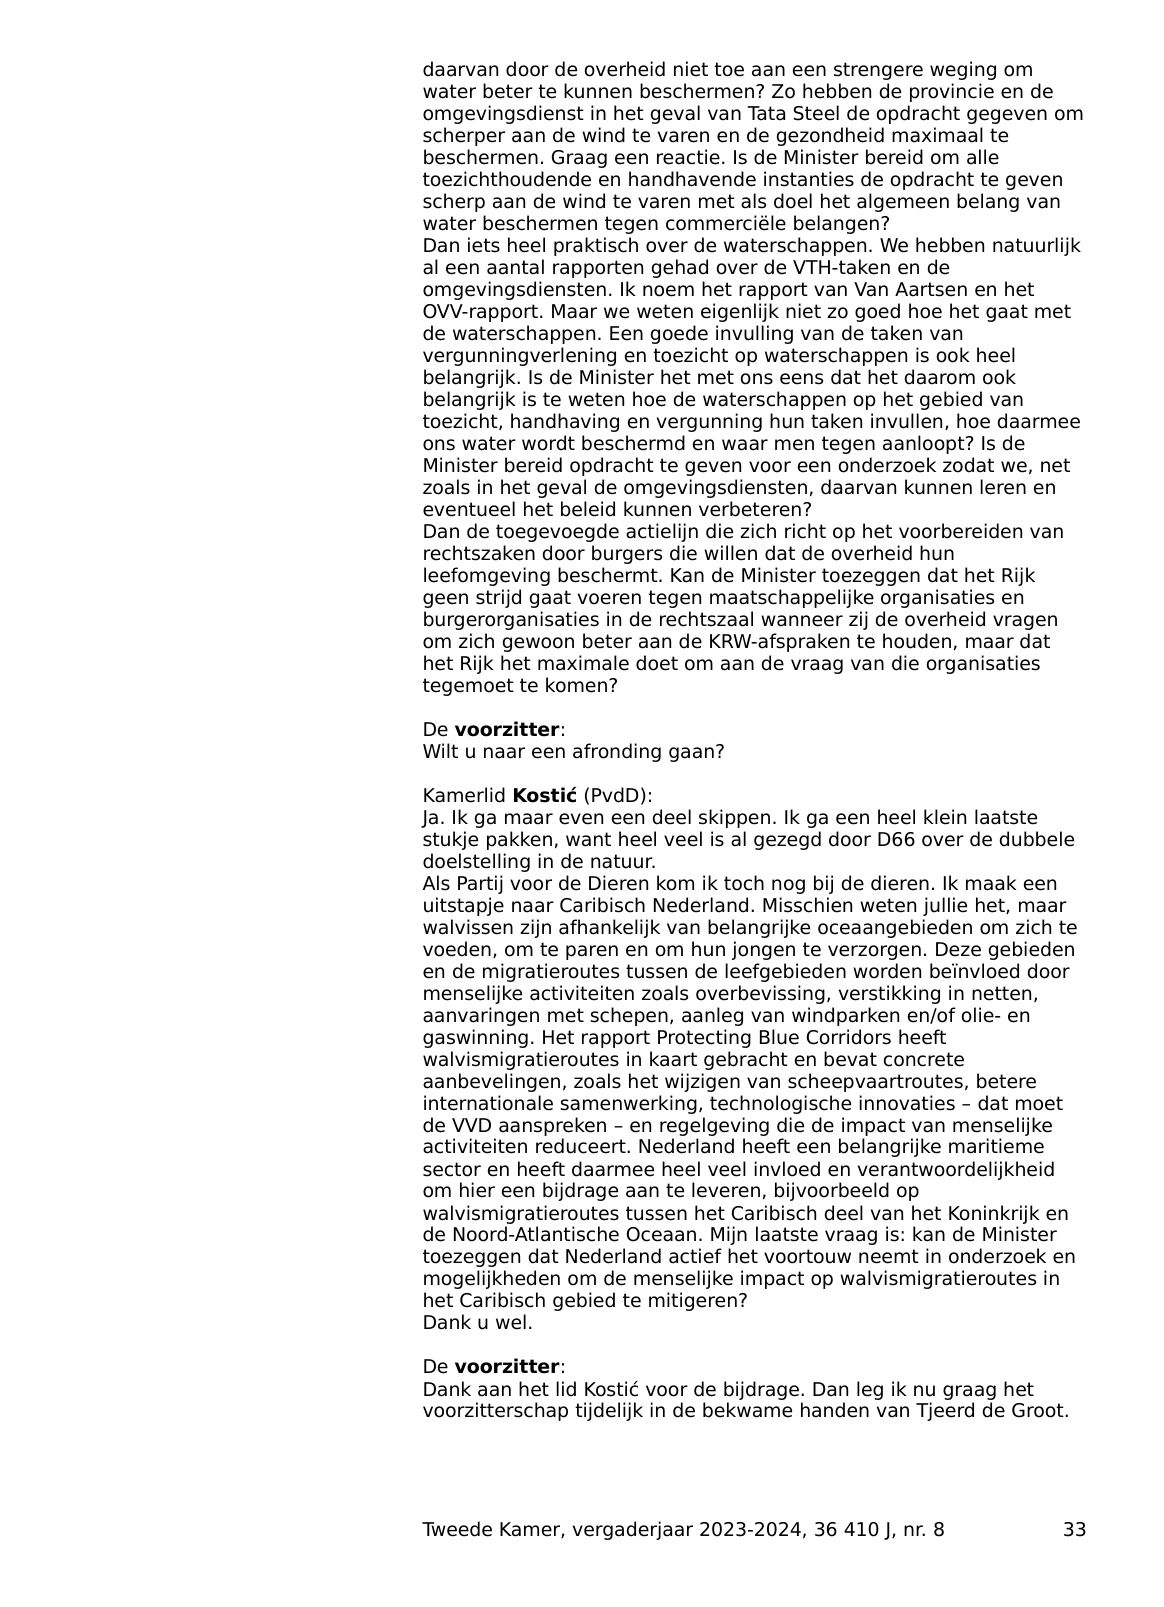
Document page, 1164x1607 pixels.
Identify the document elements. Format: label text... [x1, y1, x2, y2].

text De voorzitter: [422, 1356, 1087, 1378]
text Dan de toegevoegde actielijn die zich richt op het voorbereiden van rechtszaken door burgers die willen dat de overheid hun leefomgeving beschermt. Kan de Minister toezeggen dat het Rijk geen strijd gaat voeren tegen maatschappelijke organisaties en burgerorganisaties in de rechtszaal wanneer zij de overheid vragen om zich gewoon beter aan de KRW-afspraken te houden, maar dat het Rijk het maximale doet om aan de vraag van die organisaties tegemoet te komen? [422, 521, 1087, 696]
text Dan iets heel praktisch over de waterschappen. We hebben natuurlijk al een aantal rapporten gehad over de VTH-taken en de omgevingsdiensten. Ik noem het rapport van Van Aartsen en het OVV-rapport. Maar we weten eigenlijk niet zo goed hoe het gaat met de waterschappen. Een goede invulling van de taken van vergunningverlening en toezicht op waterschappen is ook heel belangrijk. Is de Minister het met ons eens dat het daarom ook belangrijk is te weten hoe de waterschappen op het gebied van toezicht, handhaving en vergunning hun taken invullen, hoe daarmee ons water wordt beschermd en waar men tegen aanloopt? Is de Minister bereid opdracht te geven voor een onderzoek zodat we, net zoals in het geval de omgevingsdiensten, daarvan kunnen leren en eventueel het beleid kunnen verbeteren? [422, 235, 1087, 521]
text daarvan door de overheid niet toe aan een strengere weging om water beter te kunnen beschermen? Zo hebben de provincie en de omgevingsdienst in het geval van Tata Steel de opdracht gegeven om scherper aan de wind te varen en de gezondheid maximaal te beschermen. Graag een reactie. Is de Minister bereid om alle toezichthoudende en handhavende instanties de opdracht te geven scherp aan de wind te varen met als doel het algemeen belang van water beschermen tegen commerciële belangen? [422, 59, 1087, 235]
text Als Partij voor de Dieren kom ik toch nog bij de dieren. Ik maak een uitstapje naar Caribisch Nederland. Misschien weten jullie het, maar walvissen zijn afhankelijk van belangrijke oceaangebieden om zich te voeden, om te paren en om hun jongen te verzorgen. Deze gebieden en de migratieroutes tussen de leefgebieden worden beïnvloed door menselijke activiteiten zoals overbevissing, verstikking in netten, aanvaringen met schepen, aanleg van windparken en/of olie- en gaswinning. Het rapport Protecting Blue Corridors heeft walvismigratieroutes in kaart gebracht en bevat concrete aanbevelingen, zoals het wijzigen van scheepvaartroutes, betere internationale samenwerking, technologische innovaties – dat moet de VVD aanspreken – en regelgeving die de impact van menselijke activiteiten reduceert. Nederland heeft een belangrijke maritieme sector en heeft daarmee heel veel invloed en verantwoordelijkheid om hier een bijdrage aan te leveren, bijvoorbeeld op walvismigratieroutes tussen het Caribisch deel van het Koninkrijk en de Noord-Atlantische Oceaan. Mijn laatste vraag is: kan de Minister toezeggen dat Nederland actief het voortouw neemt in onderzoek en mogelijkheden om de menselijke impact op walvismigratieroutes in het Caribisch gebied te mitigeren? [422, 873, 1087, 1312]
text Kamerlid Kostić (PvdD): [422, 785, 1087, 807]
text Wilt u naar een afronding gaan? [422, 741, 1087, 763]
text Dank aan het lid Kostić voor de bijdrage. Dan leg ik nu graag het voorzitterschap tijdelijk in de bekwame handen van Tjeerd de Groot. [422, 1378, 1087, 1422]
text Ja. Ik ga maar even een deel skippen. Ik ga een heel klein laatste stukje pakken, want heel veel is al gezegd door D66 over de dubbele doelstelling in de natuur. [422, 807, 1087, 873]
text Dank u wel. [422, 1312, 1087, 1334]
text De voorzitter: [422, 719, 1087, 741]
